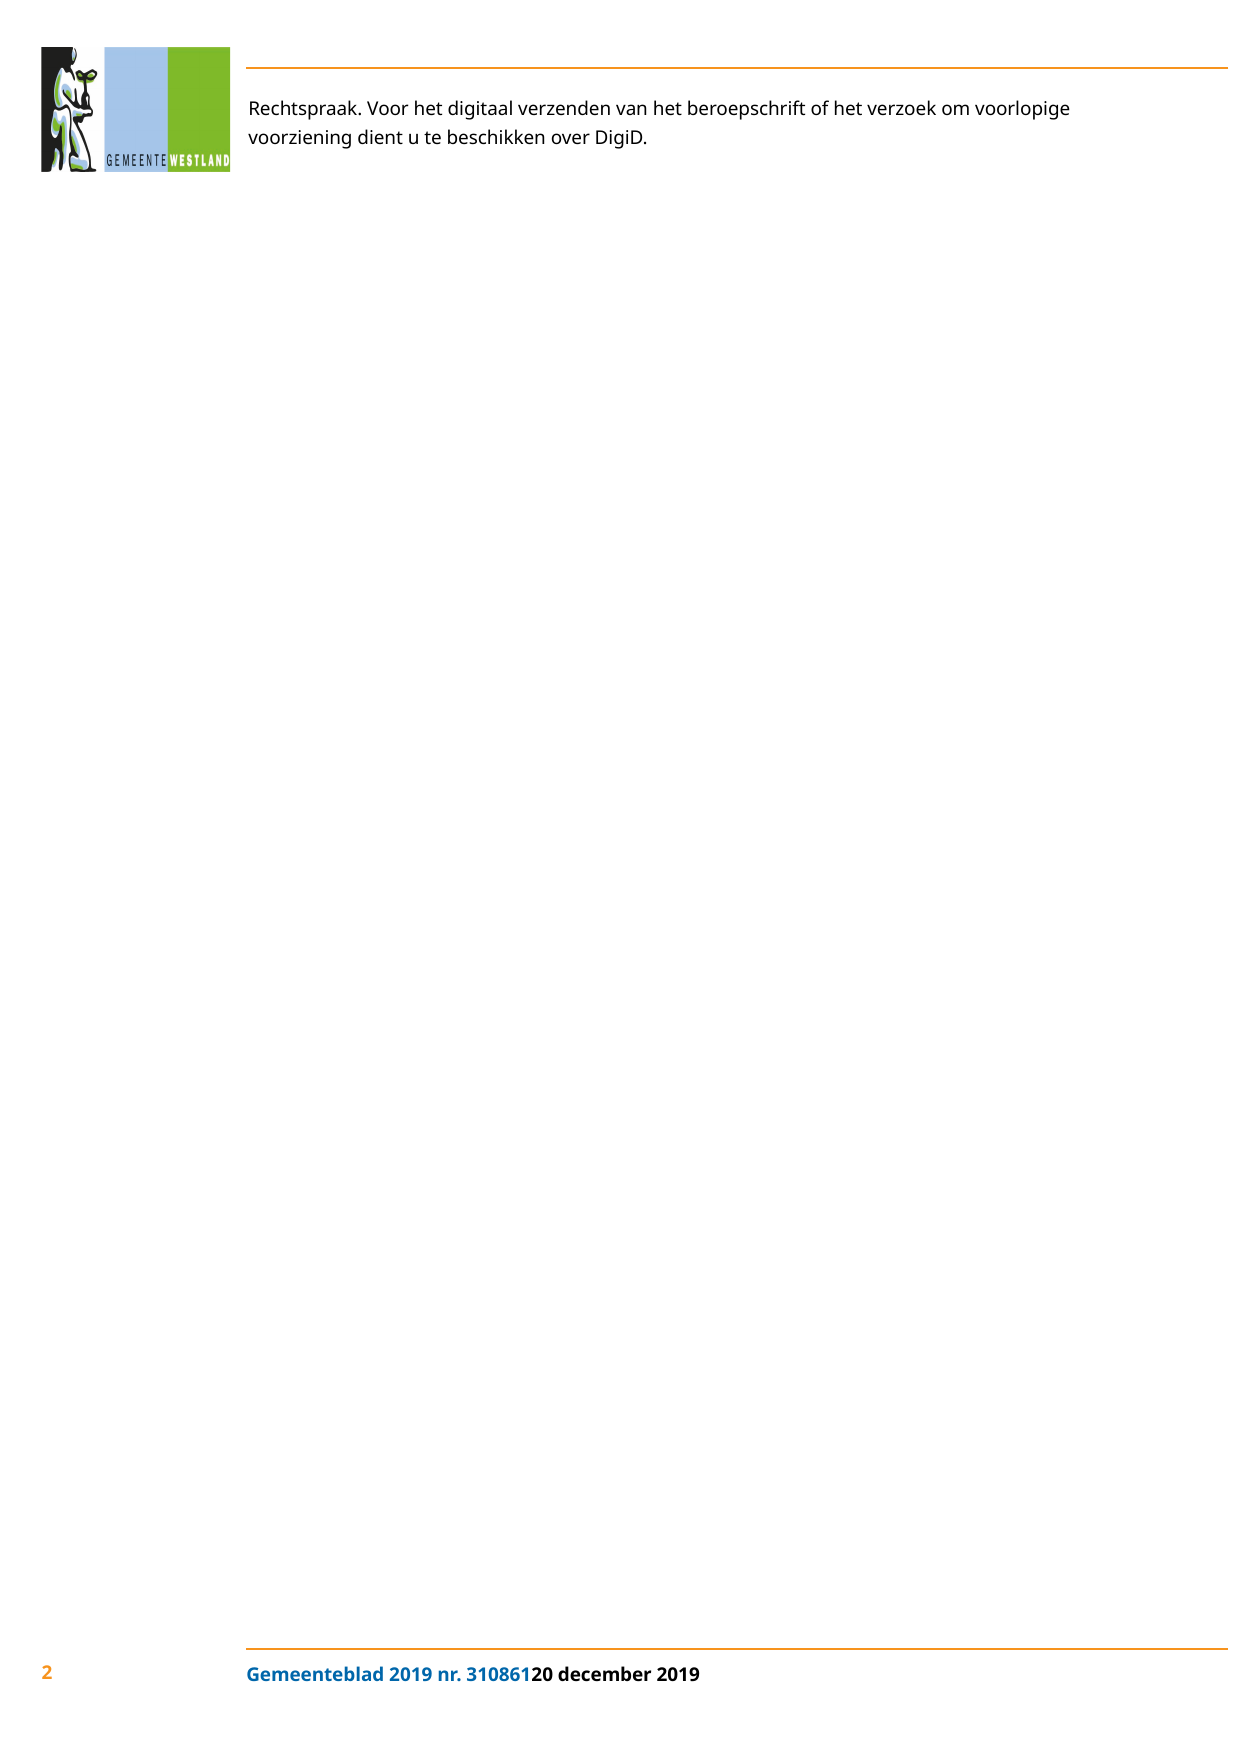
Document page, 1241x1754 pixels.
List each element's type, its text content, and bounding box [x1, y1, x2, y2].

picture [41, 47, 231, 172]
text Rechtspraak. Voor het digitaal verzenden van het beroepschrift of het verzoek om voorlopige voorziening dient u te beschikken over DigiD. [248, 95, 1152, 150]
